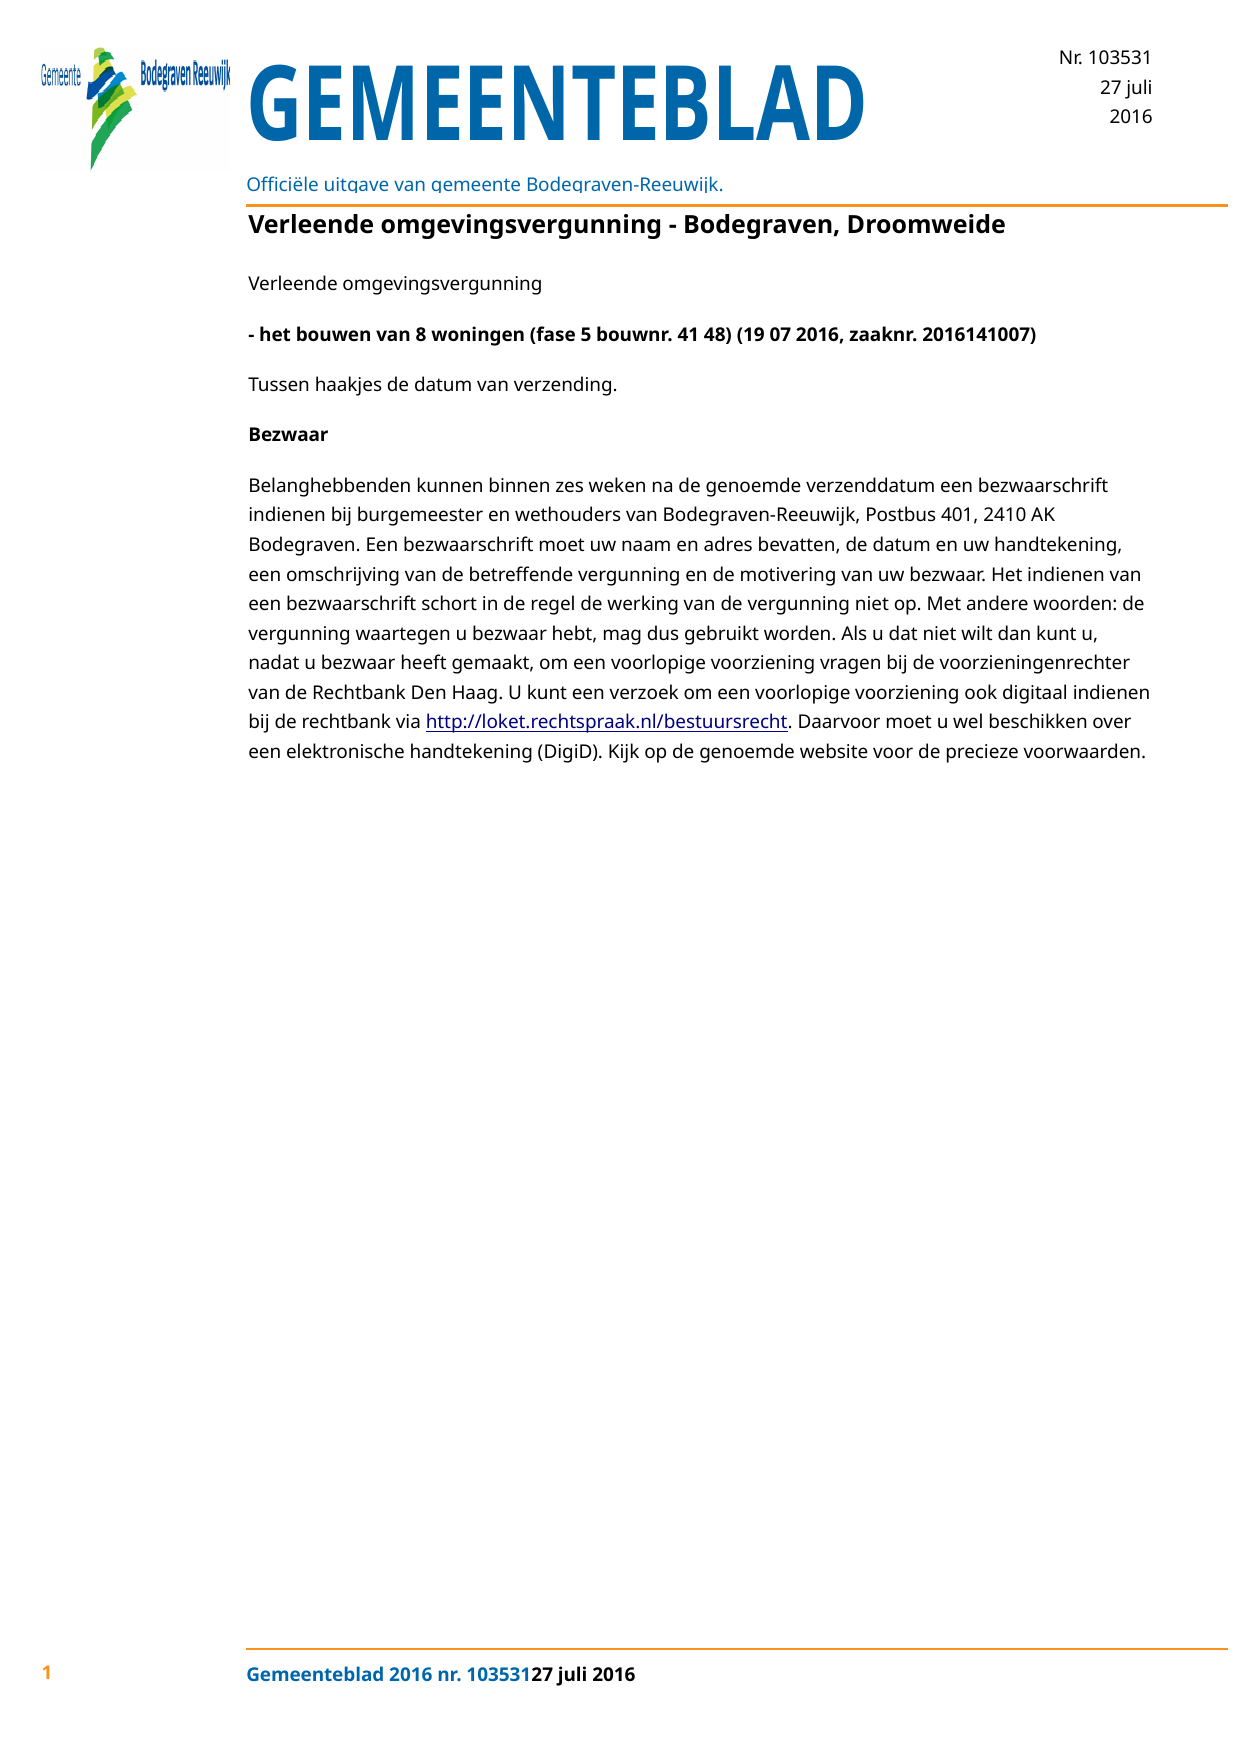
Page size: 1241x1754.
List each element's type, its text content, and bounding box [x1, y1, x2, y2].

text Verleende omgevingsvergunning [248, 270, 1152, 296]
text - het bouwen van 8 woningen (fase 5 bouwnr. 41 48) (19 07 2016, zaaknr. 2016141007) [248, 321, 1152, 346]
text Verleende omgevingsvergunning - Bodegraven, Droomweide [248, 207, 1152, 241]
text Belanghebbenden kunnen binnen zes weken na de genoemde verzenddatum een bezwaarschrift indienen bij burgemeester en wethouders van Bodegraven-Reeuwijk, Postbus 401, 2410 AK Bodegraven. Een bezwaarschrift moet uw naam en adres bevatten, de datum en uw handtekening, een omschrijving van de betreffende vergunning en de motivering van uw bezwaar. Het indienen van een bezwaarschrift schort in de regel de werking van de vergunning niet op. Met andere woorden: de vergunning waartegen u bezwaar hebt, mag dus gebruikt worden. Als u dat niet wilt dan kunt u, nadat u bezwaar heeft gemaakt, om een voorlopige voorziening vragen bij de voorzieningenrechter van de Rechtbank Den Haag. U kunt een verzoek om een voorlopige voorziening ook digitaal indienen bij de rechtbank via http://loket.rechtspraak.nl/bestuursrecht. Daarvoor moet u wel beschikken over een elektronische handtekening (DigiD). Kijk op de genoemde website voor de precieze voorwaarden. [248, 472, 1152, 764]
text Bezwaar [248, 422, 1152, 447]
picture [41, 47, 231, 172]
text Tussen haakjes de datum van verzending. [248, 371, 1152, 397]
